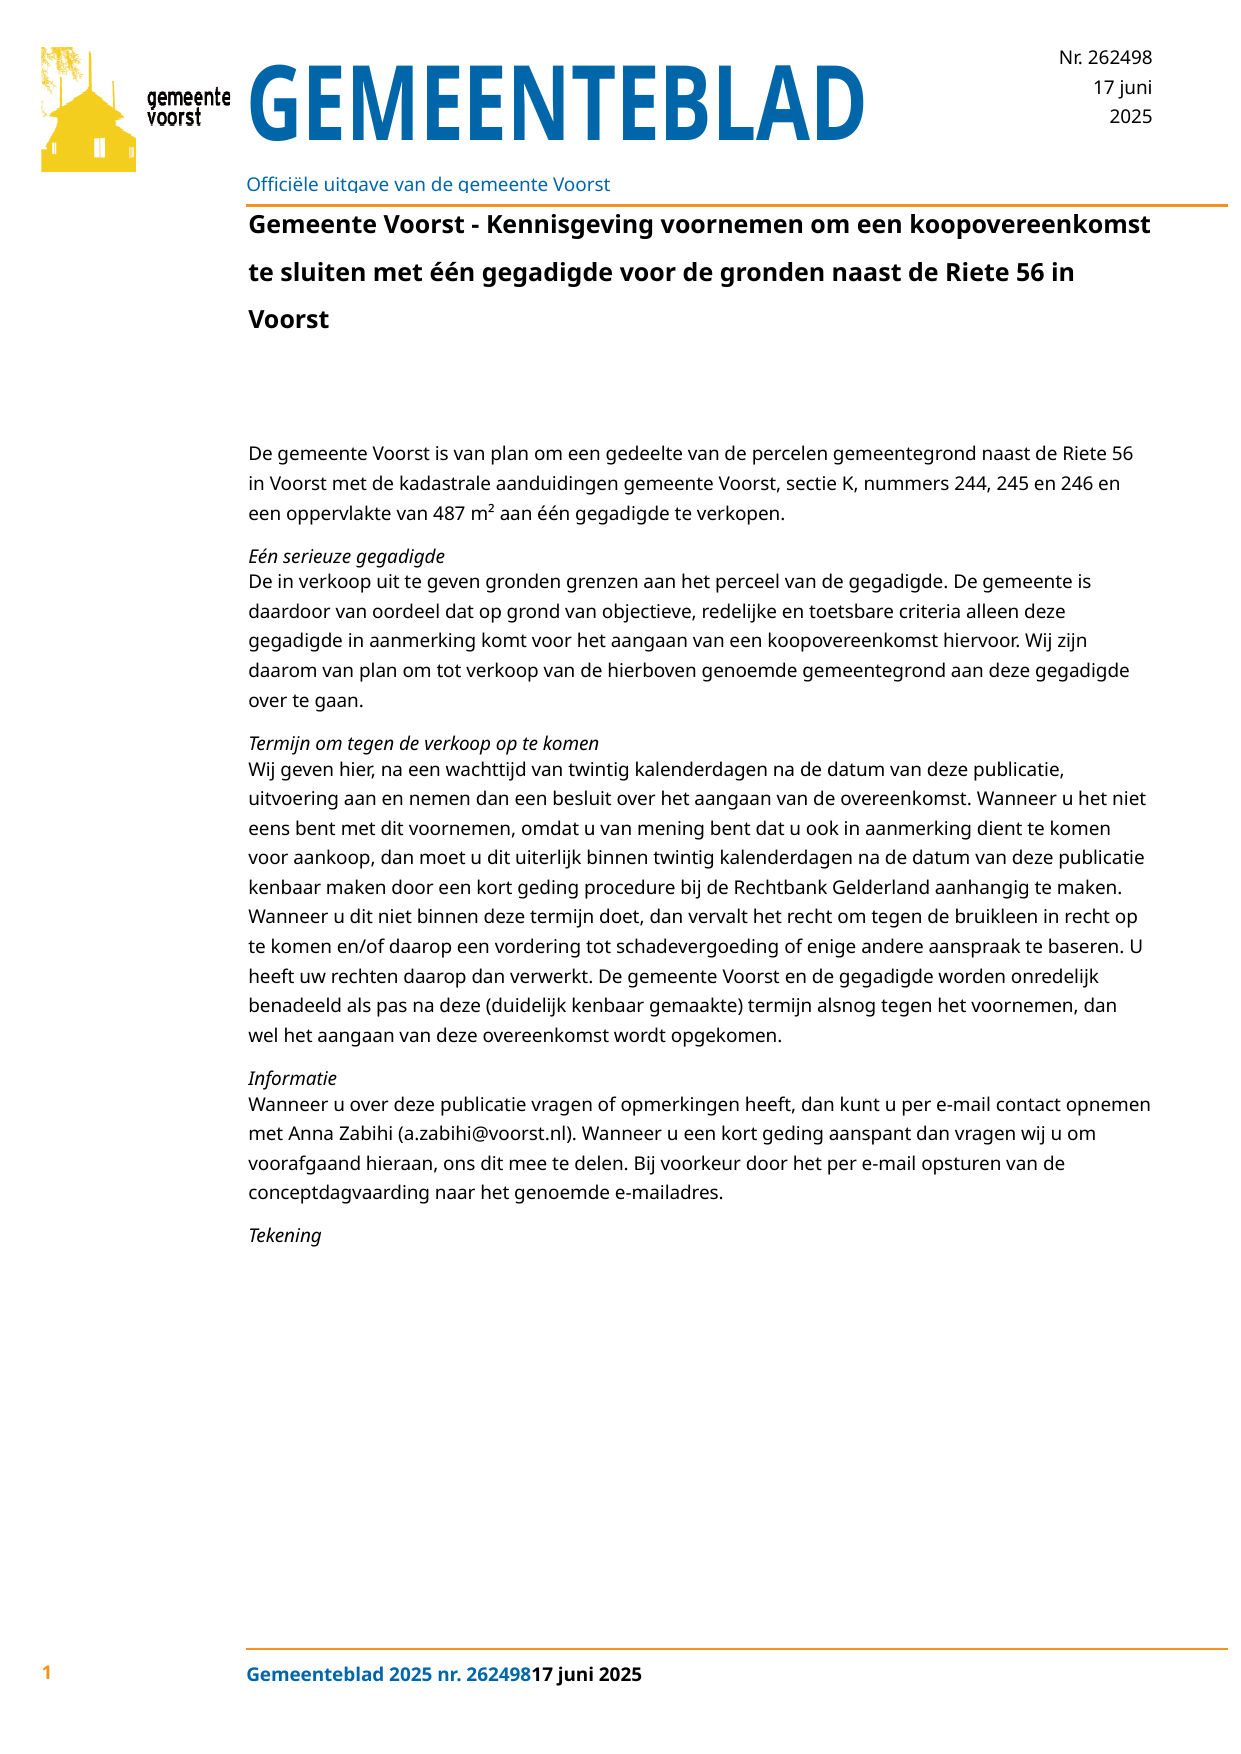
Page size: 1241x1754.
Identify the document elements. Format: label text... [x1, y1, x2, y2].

text Gemeente Voorst - Kennisgeving voornemen om een koopovereenkomst te sluiten met één gegadigde voor de gronden naast de Riete 56 in Voorst [248, 207, 1152, 336]
text De gemeente Voorst is van plan om een gedeelte van de percelen gemeentegrond naast de Riete 56 in Voorst met de kadastrale aanduidingen gemeente Voorst, sectie K, nummers 244, 245 en 246 en een oppervlakte van 487 m² aan één gegadigde te verkopen. [248, 441, 1152, 525]
picture [41, 47, 231, 172]
text Termijn om tegen de verkoop op te komen [248, 730, 1152, 756]
text Wij geven hier, na een wachttijd van twintig kalenderdagen na de datum van deze publicatie, uitvoering aan en nemen dan een besluit over het aangaan van de overeenkomst. Wanneer u het niet eens bent met dit voornemen, omdat u van mening bent dat u ook in aanmerking dient te komen voor aankoop, dan moet u dit uiterlijk binnen twintig kalenderdagen na de datum van deze publicatie kenbaar maken door een kort geding procedure bij de Rechtbank Gelderland aanhangig te maken. Wanneer u dit niet binnen deze termijn doet, dan vervalt het recht om tegen de bruikleen in recht op te komen en/of daarop een vordering tot schadevergoeding of enige andere aanspraak te baseren. U heeft uw rechten daarop dan verwerkt. De gemeente Voorst en de gegadigde worden onredelijk benadeeld als pas na deze (duidelijk kenbaar gemaakte) termijn alsnog tegen het voornemen, dan wel het aangaan van deze overeenkomst wordt opgekomen. [248, 756, 1152, 1048]
text Eén serieuze gegadigde [248, 543, 1152, 568]
text Tekening [248, 1223, 1152, 1248]
text Informatie [248, 1065, 1152, 1091]
text Wanneer u over deze publicatie vragen of opmerkingen heeft, dan kunt u per e-mail contact opnemen met Anna Zabihi (a.zabihi@voorst.nl). Wanneer u een kort geding aanspant dan vragen wij u om voorafgaand hieraan, ons dit mee te delen. Bij voorkeur door het per e-mail opsturen van de conceptdagvaarding naar het genoemde e-mailadres. [248, 1091, 1152, 1205]
text De in verkoop uit te geven gronden grenzen aan het perceel van de gegadigde. De gemeente is daardoor van oordeel dat op grond van objectieve, redelijke en toetsbare criteria alleen deze gegadigde in aanmerking komt voor het aangaan van een koopovereenkomst hiervoor. Wij zijn daarom van plan om tot verkoop van de hierboven genoemde gemeentegrond aan deze gegadigde over te gaan. [248, 568, 1152, 713]
